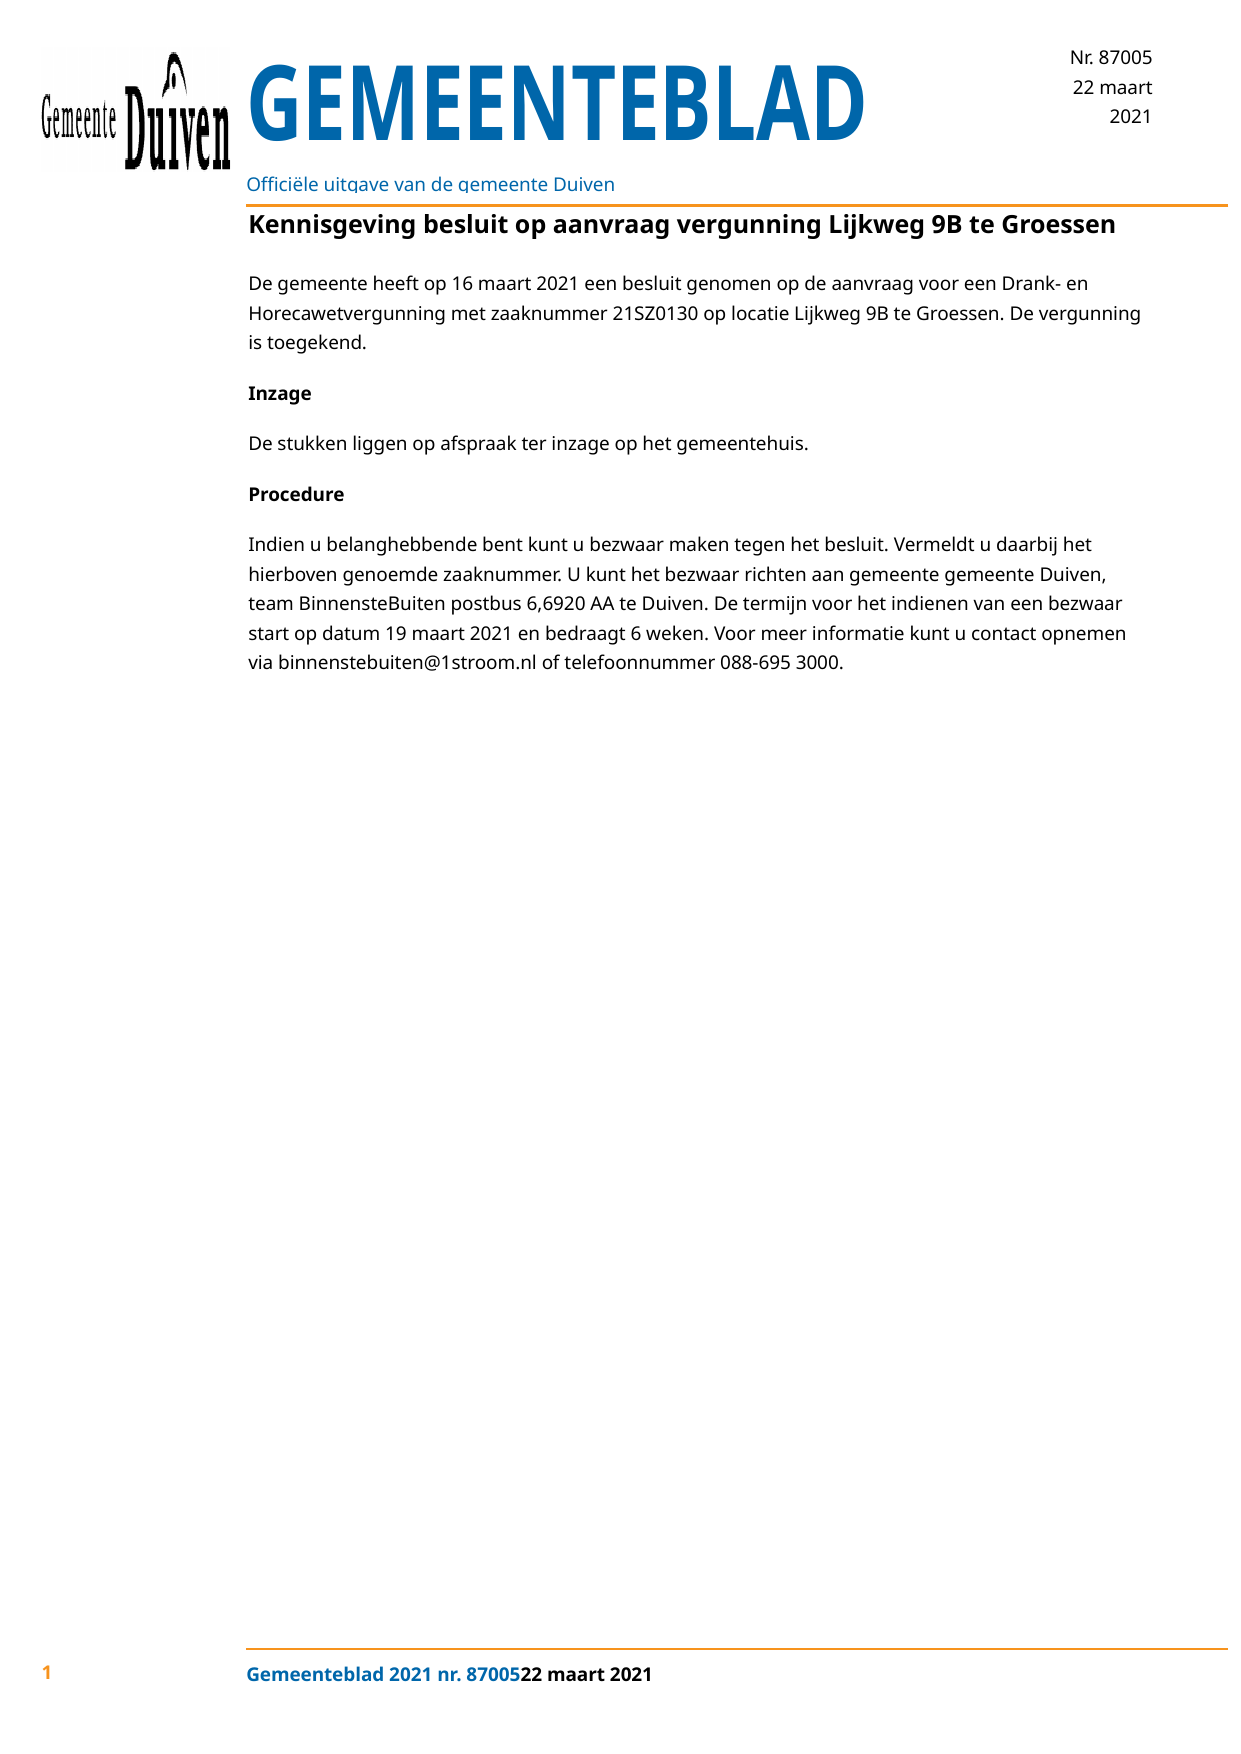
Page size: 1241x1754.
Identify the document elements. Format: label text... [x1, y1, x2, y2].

text De gemeente heeft op 16 maart 2021 een besluit genomen op de aanvraag voor een Drank- en Horecawetvergunning met zaaknummer 21SZ0130 op locatie Lijkweg 9B te Groessen. De vergunning is toegekend. [248, 270, 1152, 355]
text Kennisgeving besluit op aanvraag vergunning Lijkweg 9B te Groessen [248, 207, 1152, 241]
text Procedure [248, 481, 1152, 506]
picture [41, 47, 231, 172]
text De stukken liggen op afspraak ter inzage op het gemeentehuis. [248, 430, 1152, 456]
text Inzage [248, 380, 1152, 406]
text Indien u belanghebbende bent kunt u bezwaar maken tegen het besluit. Vermeldt u daarbij het hierboven genoemde zaaknummer. U kunt het bezwaar richten aan gemeente gemeente Duiven, team BinnensteBuiten postbus 6,6920 AA te Duiven. De termijn voor het indienen van een bezwaar start op datum 19 maart 2021 en bedraagt 6 weken. Voor meer informatie kunt u contact opnemen via binnenstebuiten@1stroom.nl of telefoonnummer 088-695 3000. [248, 531, 1152, 675]
